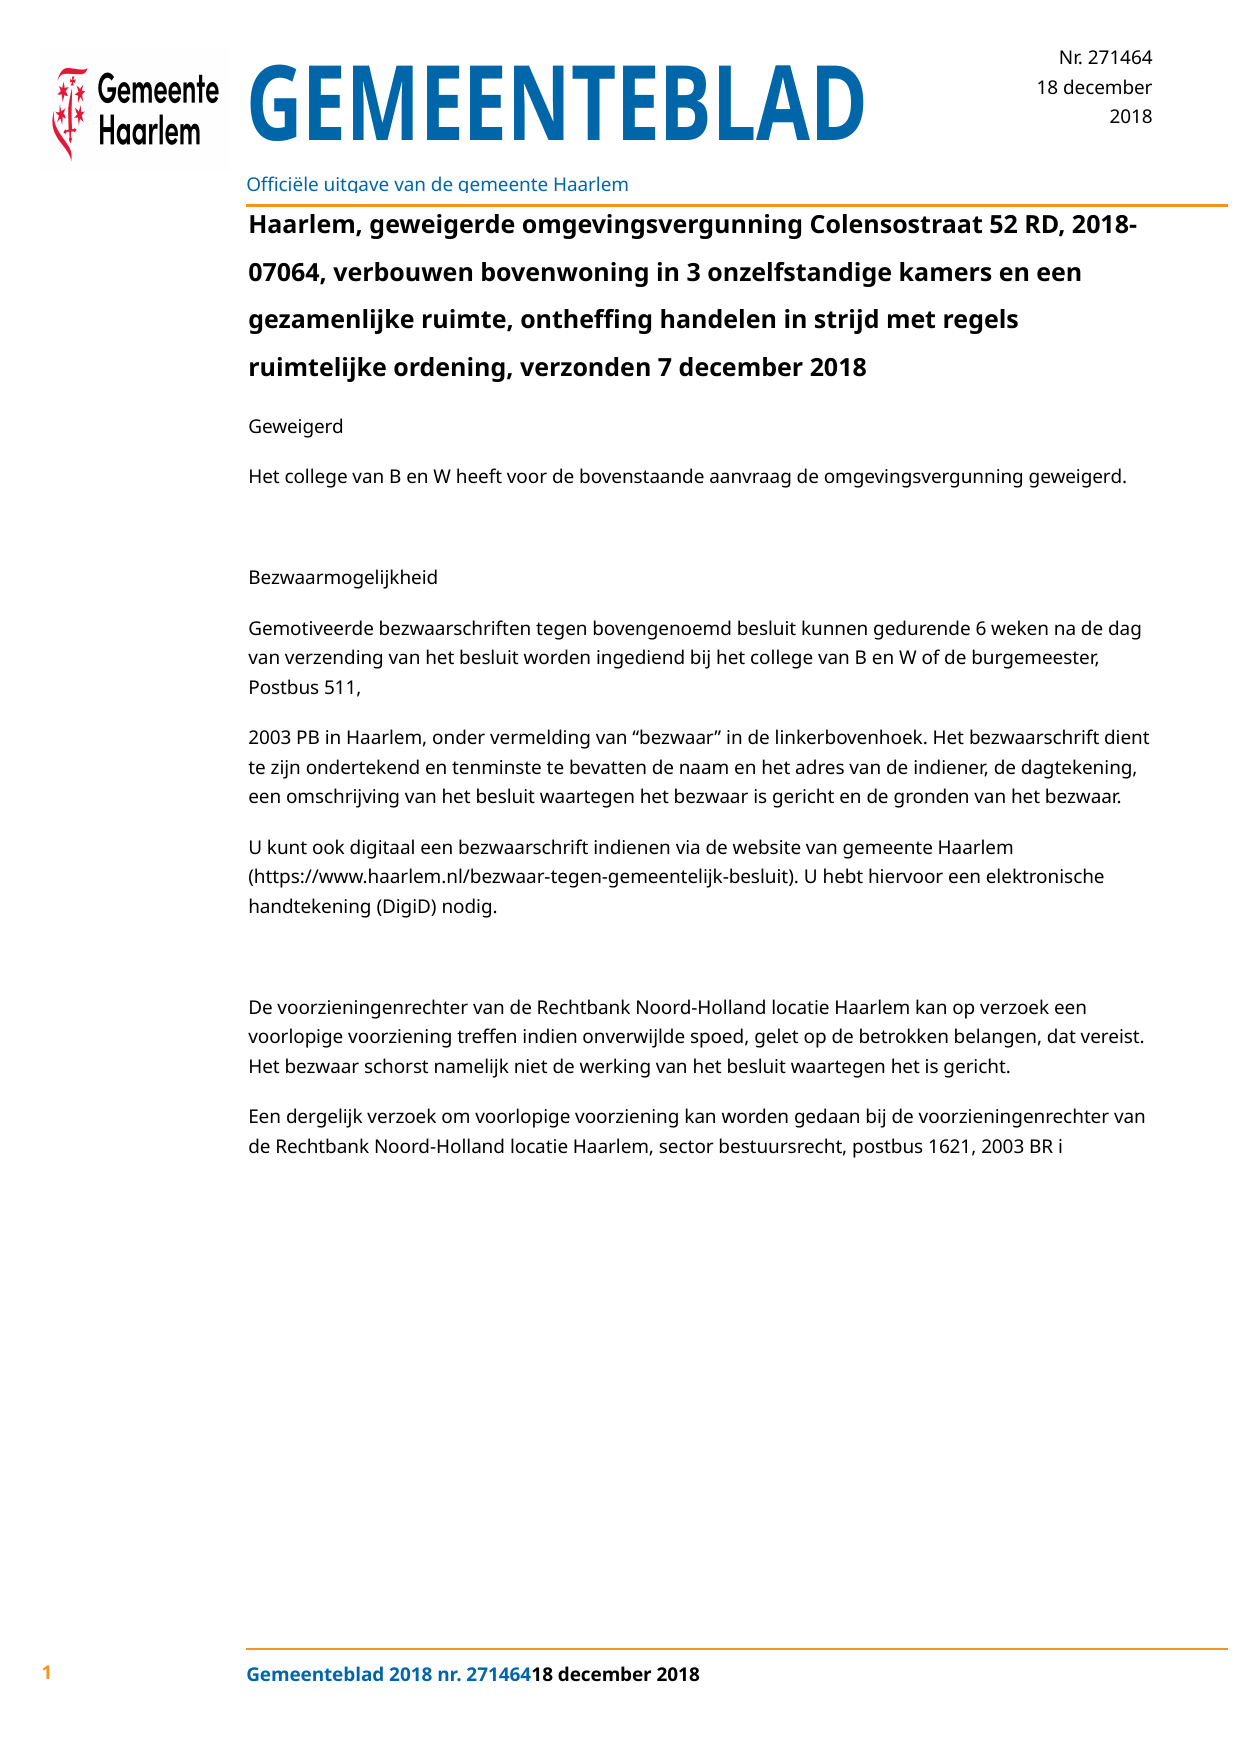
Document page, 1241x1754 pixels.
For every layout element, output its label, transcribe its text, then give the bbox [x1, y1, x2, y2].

text Het college van B en W heeft voor de bovenstaande aanvraag de omgevingsvergunning geweigerd. [248, 463, 1152, 489]
text 2003 PB in Haarlem, onder vermelding van “bezwaar” in de linkerbovenhoek. Het bezwaarschrift dient te zijn ondertekend en tenminste te bevatten de naam en het adres van de indiener, de dagtekening, een omschrijving van het besluit waartegen het bezwaar is gericht en de gronden van het bezwaar. [248, 724, 1152, 809]
text Haarlem, geweigerde omgevingsvergunning Colensostraat 52 RD, 2018-07064, verbouwen bovenwoning in 3 onzelfstandige kamers en een gezamenlijke ruimte, ontheffing handelen in strijd met regels ruimtelijke ordening, verzonden 7 december 2018 [248, 207, 1152, 384]
text Een dergelijk verzoek om voorlopige voorziening kan worden gedaan bij de voorzieningenrechter van de Rechtbank Noord-Holland locatie Haarlem, sector bestuursrecht, postbus 1621, 2003 BR i [248, 1103, 1152, 1159]
text De voorzieningenrechter van de Rechtbank Noord-Holland locatie Haarlem kan op verzoek een voorlopige voorziening treffen indien onverwijlde spoed, gelet op de betrokken belangen, dat vereist. Het bezwaar schorst namelijk niet de werking van het besluit waartegen het is gericht. [248, 994, 1152, 1079]
text U kunt ook digitaal een bezwaarschrift indienen via de website van gemeente Haarlem (https://www.haarlem.nl/bezwaar-tegen-gemeentelijk-besluit). U hebt hiervoor een elektronische handtekening (DigiD) nodig. [248, 834, 1152, 919]
picture [41, 47, 231, 172]
text Geweigerd [248, 413, 1152, 439]
text Bezwaarmogelijkheid [248, 564, 1152, 590]
text Gemotiveerde bezwaarschriften tegen bovengenoemd besluit kunnen gedurende 6 weken na de dag van verzending van het besluit worden ingediend bij het college van B en W of de burgemeester, Postbus 511, [248, 615, 1152, 700]
